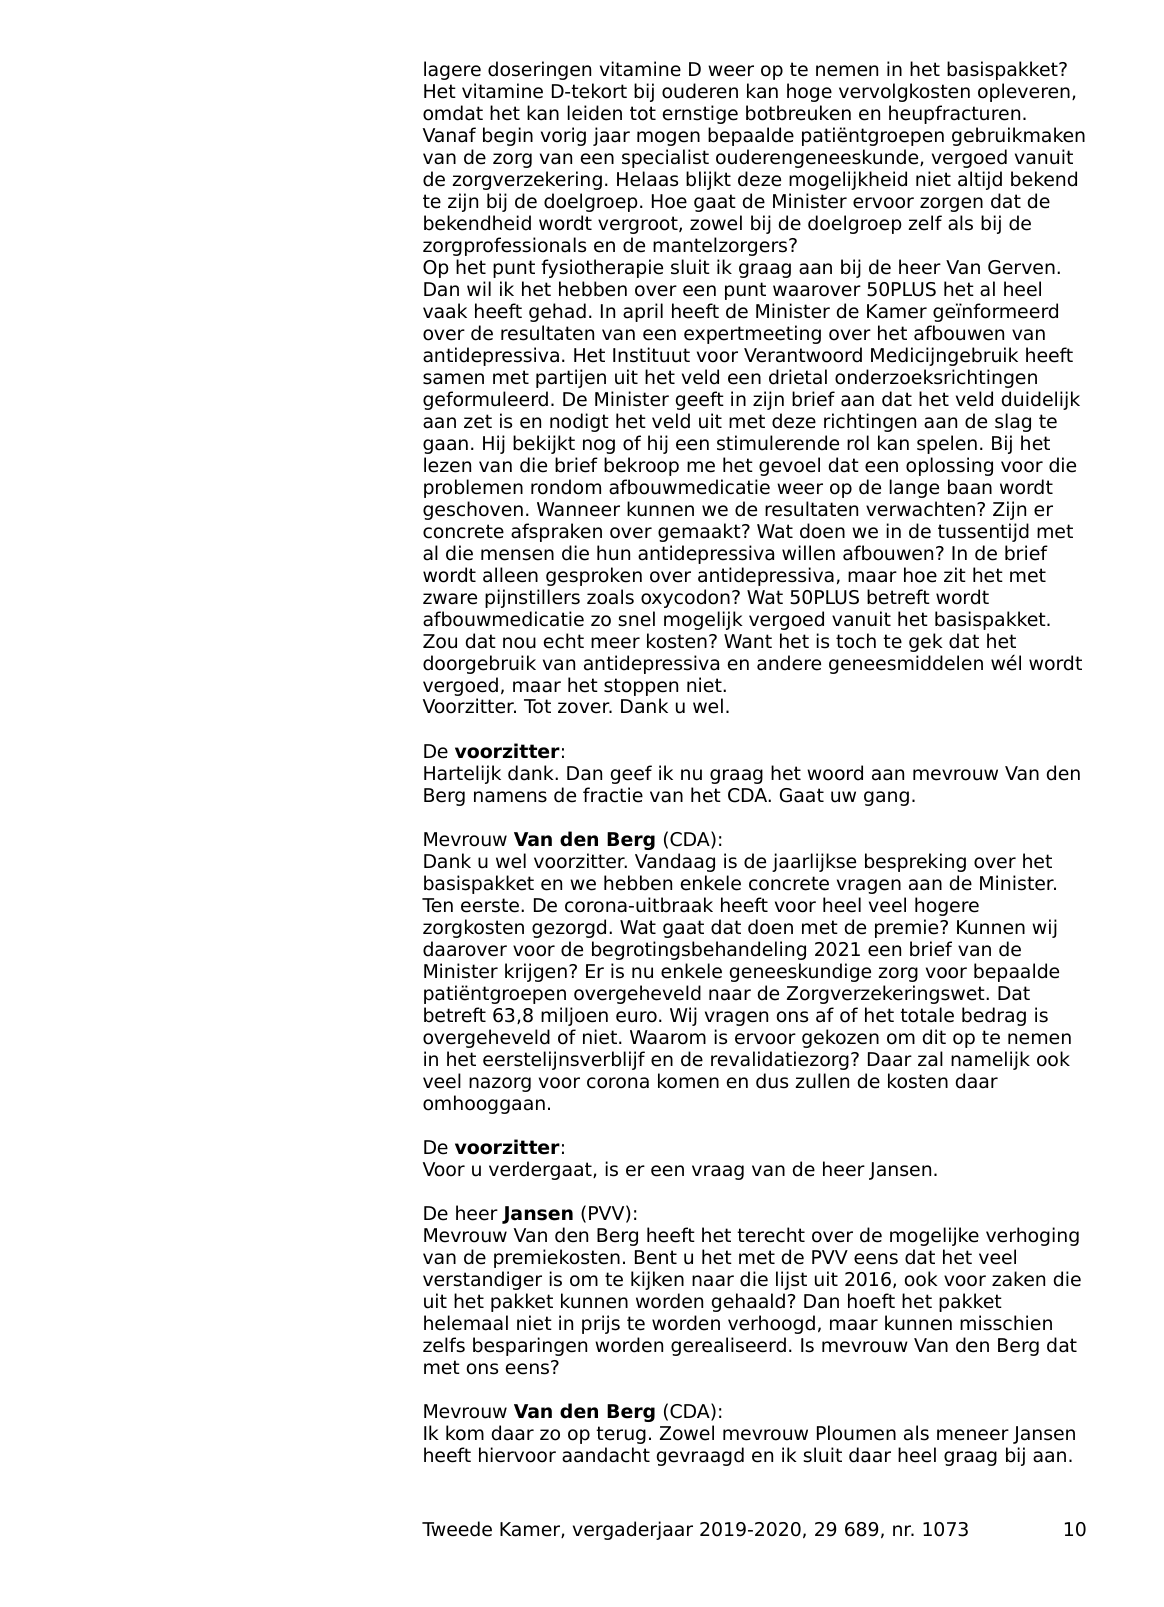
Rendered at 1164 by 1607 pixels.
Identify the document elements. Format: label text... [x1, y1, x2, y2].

text Ik kom daar zo op terug. Zowel mevrouw Ploumen als meneer Jansen heeft hiervoor aandacht gevraagd en ik sluit daar heel graag bij aan. [422, 1423, 1087, 1467]
text Op het punt fysiotherapie sluit ik graag aan bij de heer Van Gerven. [422, 257, 1087, 279]
text Mevrouw Van den Berg heeft het terecht over de mogelijke verhoging van de premiekosten. Bent u het met de PVV eens dat het veel verstandiger is om te kijken naar die lijst uit 2016, ook voor zaken die uit het pakket kunnen worden gehaald? Dan hoeft het pakket helemaal niet in prijs te worden verhoogd, maar kunnen misschien zelfs besparingen worden gerealiseerd. Is mevrouw Van den Berg dat met ons eens? [422, 1225, 1087, 1379]
text Voor u verdergaat, is er een vraag van de heer Jansen. [422, 1159, 1087, 1181]
text Dank u wel voorzitter. Vandaag is de jaarlijkse bespreking over het basispakket en we hebben enkele concrete vragen aan de Minister. Ten eerste. De corona-uitbraak heeft voor heel veel hogere zorgkosten gezorgd. Wat gaat dat doen met de premie? Kunnen wij daarover voor de begrotingsbehandeling 2021 een brief van de Minister krijgen? Er is nu enkele geneeskundige zorg voor bepaalde patiëntgroepen overgeheveld naar de Zorgverzekeringswet. Dat betreft 63,8 miljoen euro. Wij vragen ons af of het totale bedrag is overgeheveld of niet. Waarom is ervoor gekozen om dit op te nemen in het eerstelijnsverblijf en de revalidatiezorg? Daar zal namelijk ook veel nazorg voor corona komen en dus zullen de kosten daar omhooggaan. [422, 851, 1087, 1114]
text lagere doseringen vitamine D weer op te nemen in het basispakket? Het vitamine D-tekort bij ouderen kan hoge vervolgkosten opleveren, omdat het kan leiden tot ernstige botbreuken en heupfracturen. [422, 59, 1087, 125]
text De voorzitter: [422, 741, 1087, 763]
text Mevrouw Van den Berg (CDA): [422, 1401, 1087, 1423]
text Hartelijk dank. Dan geef ik nu graag het woord aan mevrouw Van den Berg namens de fractie van het CDA. Gaat uw gang. [422, 763, 1087, 807]
text De voorzitter: [422, 1137, 1087, 1159]
text Mevrouw Van den Berg (CDA): [422, 829, 1087, 851]
text Dan wil ik het hebben over een punt waarover 50PLUS het al heel vaak heeft gehad. In april heeft de Minister de Kamer geïnformeerd over de resultaten van een expertmeeting over het afbouwen van antidepressiva. Het Instituut voor Verantwoord Medicijngebruik heeft samen met partijen uit het veld een drietal onderzoeksrichtingen geformuleerd. De Minister geeft in zijn brief aan dat het veld duidelijk aan zet is en nodigt het veld uit met deze richtingen aan de slag te gaan. Hij bekijkt nog of hij een stimulerende rol kan spelen. Bij het lezen van die brief bekroop me het gevoel dat een oplossing voor die problemen rondom afbouwmedicatie weer op de lange baan wordt geschoven. Wanneer kunnen we de resultaten verwachten? Zijn er concrete afspraken over gemaakt? Wat doen we in de tussentijd met al die mensen die hun antidepressiva willen afbouwen? In de brief wordt alleen gesproken over antidepressiva, maar hoe zit het met zware pijnstillers zoals oxycodon? Wat 50PLUS betreft wordt afbouwmedicatie zo snel mogelijk vergoed vanuit het basispakket. Zou dat nou echt meer kosten? Want het is toch te gek dat het doorgebruik van antidepressiva en andere geneesmiddelen wél wordt vergoed, maar het stoppen niet. [422, 279, 1087, 696]
text Vanaf begin vorig jaar mogen bepaalde patiëntgroepen gebruikmaken van de zorg van een specialist ouderengeneeskunde, vergoed vanuit de zorgverzekering. Helaas blijkt deze mogelijkheid niet altijd bekend te zijn bij de doelgroep. Hoe gaat de Minister ervoor zorgen dat de bekendheid wordt vergroot, zowel bij de doelgroep zelf als bij de zorgprofessionals en de mantelzorgers? [422, 125, 1087, 257]
text De heer Jansen (PVV): [422, 1203, 1087, 1225]
text Voorzitter. Tot zover. Dank u wel. [422, 696, 1087, 718]
